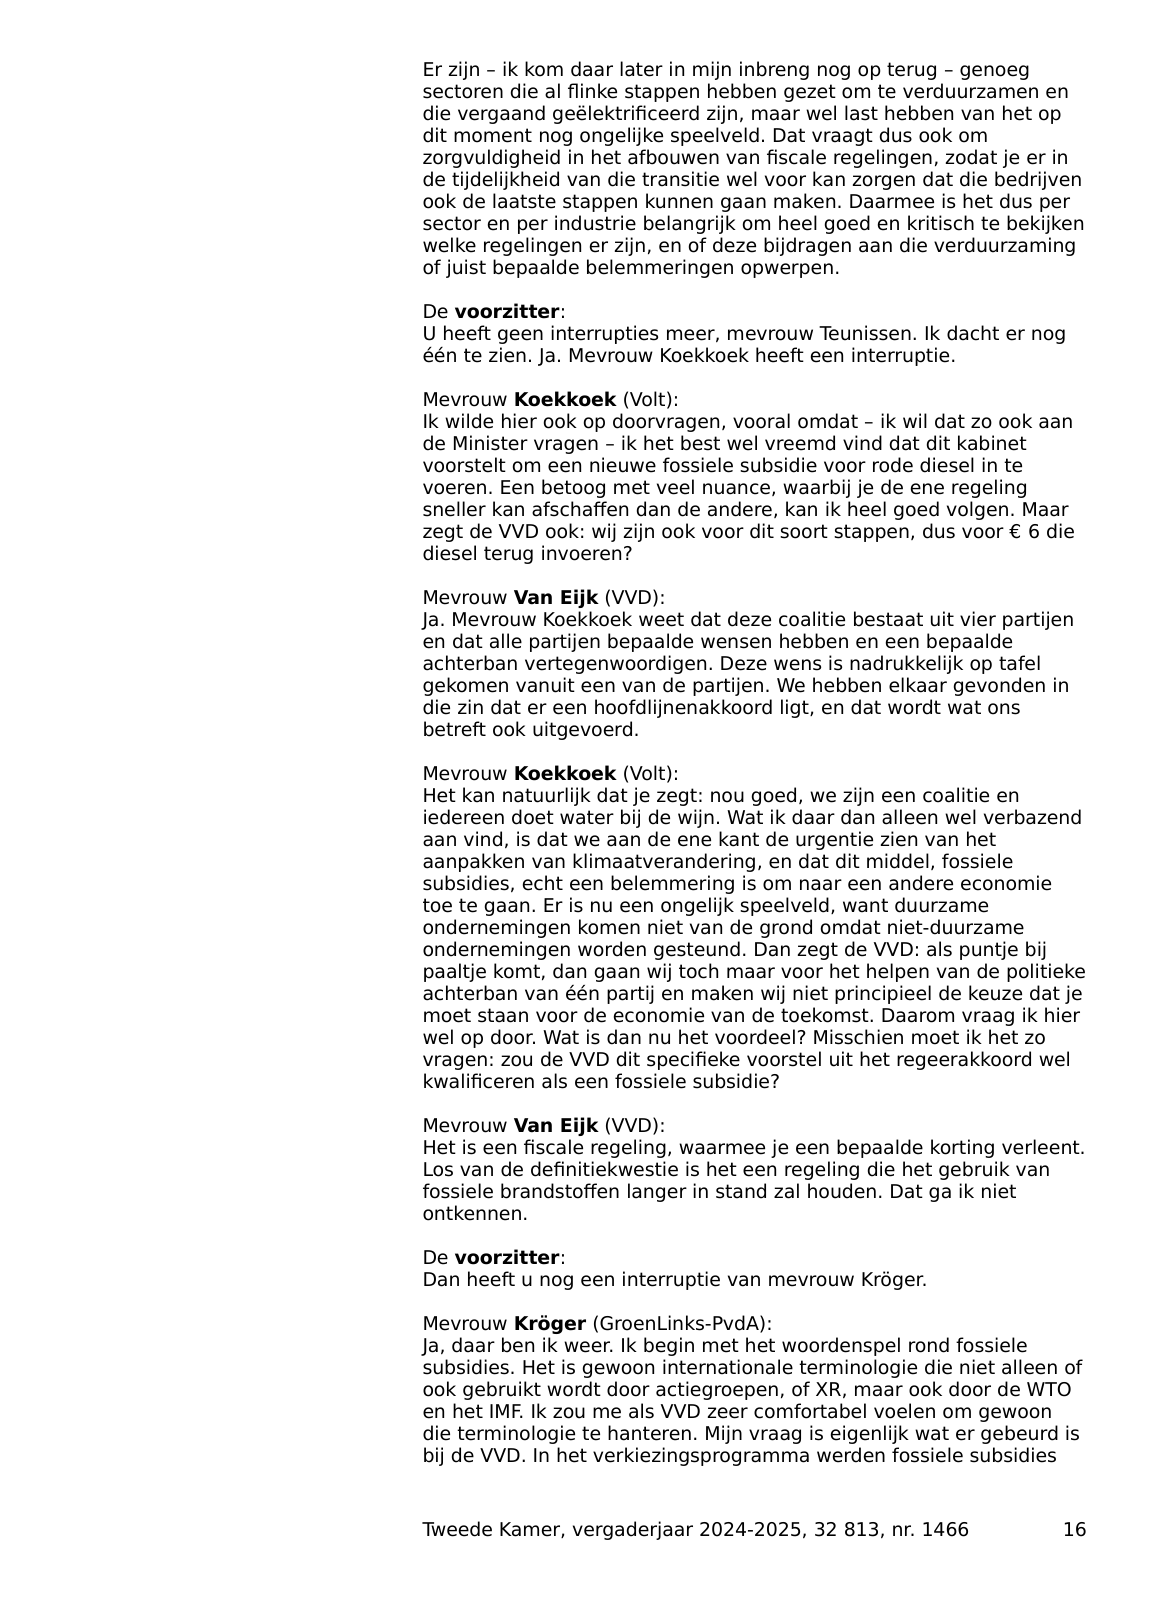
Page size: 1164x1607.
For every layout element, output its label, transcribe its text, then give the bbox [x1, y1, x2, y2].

text Er zijn – ik kom daar later in mijn inbreng nog op terug – genoeg sectoren die al flinke stappen hebben gezet om te verduurzamen en die vergaand geëlektrificeerd zijn, maar wel last hebben van het op dit moment nog ongelijke speelveld. Dat vraagt dus ook om zorgvuldigheid in het afbouwen van fiscale regelingen, zodat je er in de tijdelijkheid van die transitie wel voor kan zorgen dat die bedrijven ook de laatste stappen kunnen gaan maken. Daarmee is het dus per sector en per industrie belangrijk om heel goed en kritisch te bekijken welke regelingen er zijn, en of deze bijdragen aan die verduurzaming of juist bepaalde belemmeringen opwerpen. [422, 59, 1087, 279]
text Ja. Mevrouw Koekkoek weet dat deze coalitie bestaat uit vier partijen en dat alle partijen bepaalde wensen hebben en een bepaalde achterban vertegenwoordigen. Deze wens is nadrukkelijk op tafel gekomen vanuit een van de partijen. We hebben elkaar gevonden in die zin dat er een hoofdlijnenakkoord ligt, en dat wordt wat ons betreft ook uitgevoerd. [422, 609, 1087, 741]
text Dan heeft u nog een interruptie van mevrouw Kröger. [422, 1269, 1087, 1291]
text Ik wilde hier ook op doorvragen, vooral omdat – ik wil dat zo ook aan de Minister vragen – ik het best wel vreemd vind dat dit kabinet voorstelt om een nieuwe fossiele subsidie voor rode diesel in te voeren. Een betoog met veel nuance, waarbij je de ene regeling sneller kan afschaffen dan de andere, kan ik heel goed volgen. Maar zegt de VVD ook: wij zijn ook voor dit soort stappen, dus voor € 6 die diesel terug invoeren? [422, 411, 1087, 565]
text Mevrouw Koekkoek (Volt): [422, 389, 1087, 411]
text Het kan natuurlijk dat je zegt: nou goed, we zijn een coalitie en iedereen doet water bij de wijn. Wat ik daar dan alleen wel verbazend aan vind, is dat we aan de ene kant de urgentie zien van het aanpakken van klimaatverandering, en dat dit middel, fossiele subsidies, echt een belemmering is om naar een andere economie toe te gaan. Er is nu een ongelijk speelveld, want duurzame ondernemingen komen niet van de grond omdat niet-duurzame ondernemingen worden gesteund. Dan zegt de VVD: als puntje bij paaltje komt, dan gaan wij toch maar voor het helpen van de politieke achterban van één partij en maken wij niet principieel de keuze dat je moet staan voor de economie van de toekomst. Daarom vraag ik hier wel op door. Wat is dan nu het voordeel? Misschien moet ik het zo vragen: zou de VVD dit specifieke voorstel uit het regeerakkoord wel kwalificeren als een fossiele subsidie? [422, 785, 1087, 1093]
text Mevrouw Koekkoek (Volt): [422, 763, 1087, 785]
text Ja, daar ben ik weer. Ik begin met het woordenspel rond fossiele subsidies. Het is gewoon internationale terminologie die niet alleen of ook gebruikt wordt door actiegroepen, of XR, maar ook door de WTO en het IMF. Ik zou me als VVD zeer comfortabel voelen om gewoon die terminologie te hanteren. Mijn vraag is eigenlijk wat er gebeurd is bij de VVD. In het verkiezingsprogramma werden fossiele subsidies [422, 1335, 1087, 1467]
text Mevrouw Van Eijk (VVD): [422, 587, 1087, 609]
text U heeft geen interrupties meer, mevrouw Teunissen. Ik dacht er nog één te zien. Ja. Mevrouw Koekkoek heeft een interruptie. [422, 323, 1087, 367]
text Mevrouw Kröger (GroenLinks-PvdA): [422, 1313, 1087, 1335]
text Mevrouw Van Eijk (VVD): [422, 1115, 1087, 1137]
text Het is een fiscale regeling, waarmee je een bepaalde korting verleent. Los van de definitiekwestie is het een regeling die het gebruik van fossiele brandstoffen langer in stand zal houden. Dat ga ik niet ontkennen. [422, 1137, 1087, 1225]
text De voorzitter: [422, 1247, 1087, 1269]
text De voorzitter: [422, 301, 1087, 323]
